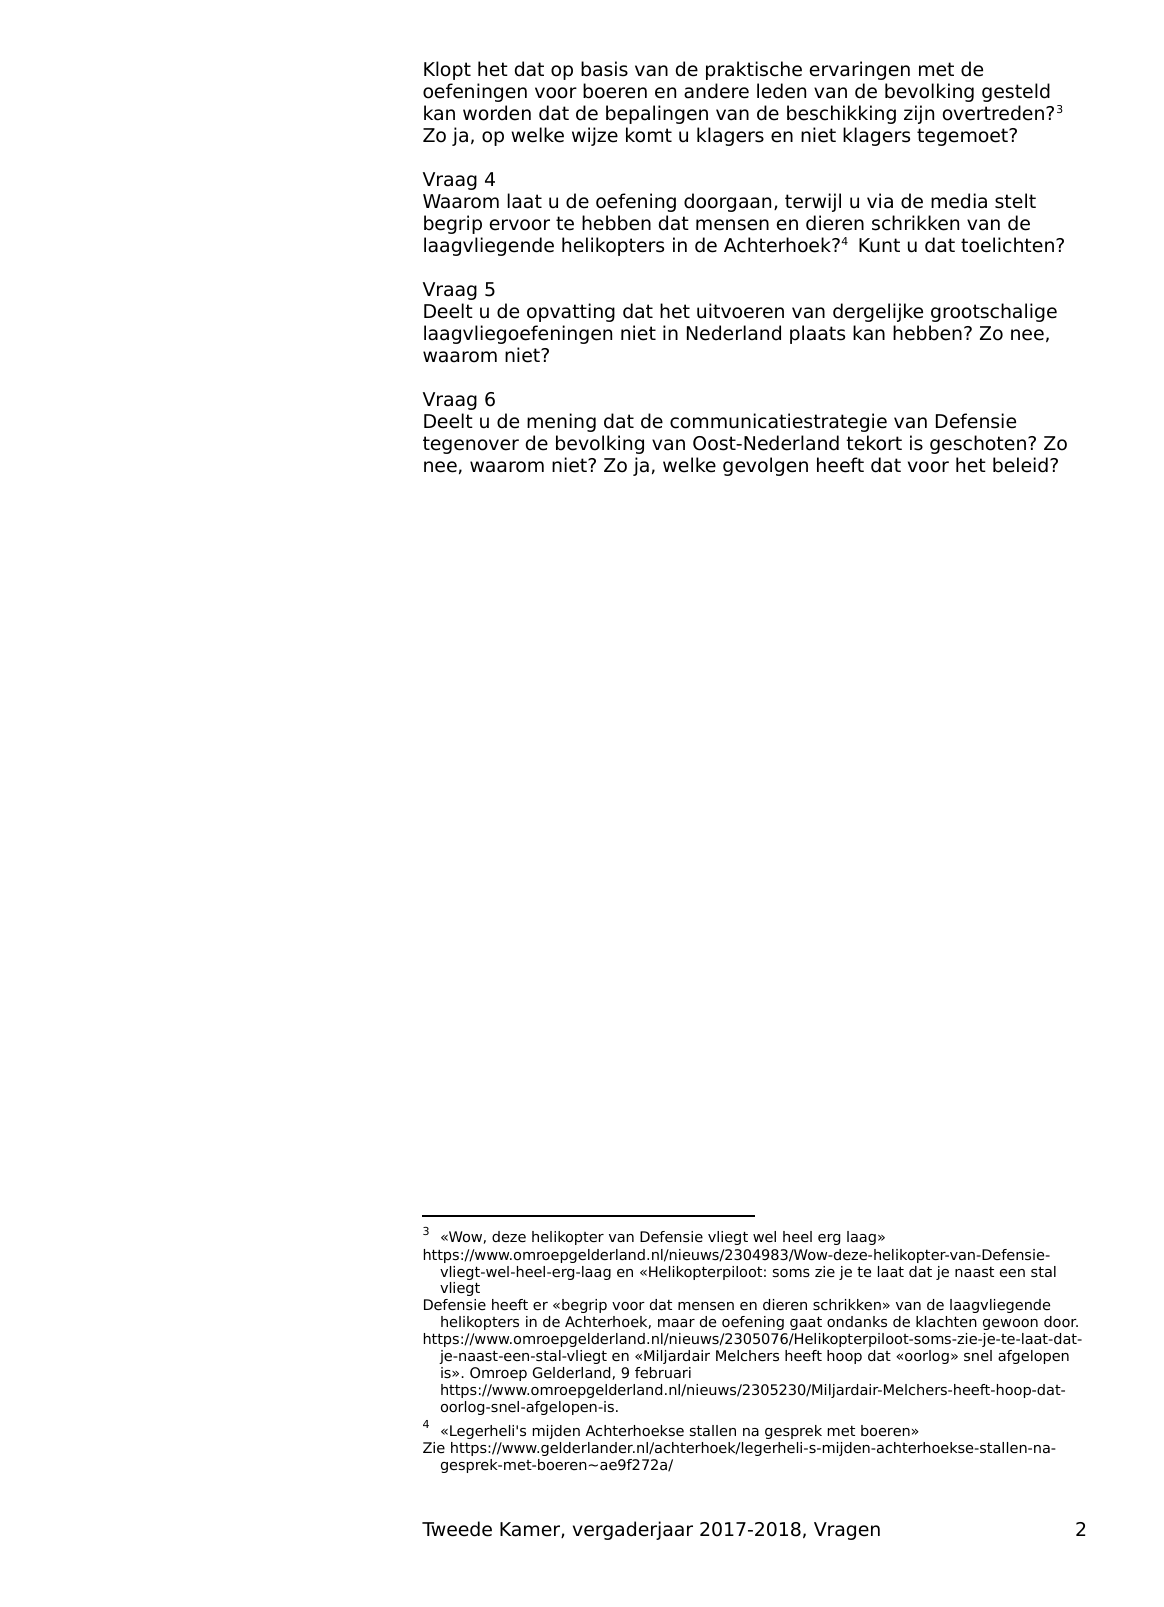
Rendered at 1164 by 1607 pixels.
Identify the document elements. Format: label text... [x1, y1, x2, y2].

text «Wow, deze helikopter van Defensie vliegt wel heel erg laag» [422, 1225, 1087, 1247]
text Waarom laat u de oefening doorgaan, terwijl u via de media stelt begrip ervoor te hebben dat mensen en dieren schrikken van de laagvliegende helikopters in de Achterhoek? Kunt u dat toelichten? [422, 191, 1087, 257]
text Deelt u de opvatting dat het uitvoeren van dergelijke grootschalige laagvliegoefeningen niet in Nederland plaats kan hebben? Zo nee, waarom niet? [422, 301, 1087, 367]
text https://www.omroepgelderland.nl/nieuws/2305076/Helikopterpiloot-soms-zie-je-te-laat-dat-je-naast-een-stal-vliegt en «Miljardair Melchers heeft hoop dat «oorlog» snel afgelopen is». Omroep Gelderland, 9 februari https://www.omroepgelderland.nl/nieuws/2305230/Miljardair-Melchers-heeft-hoop-dat-oorlog-snel-afgelopen-is. [422, 1331, 1087, 1416]
text Vraag 4 [422, 169, 1087, 191]
text «Legerheli's mijden Achterhoekse stallen na gesprek met boeren» [422, 1418, 1087, 1441]
text Defensie heeft er «begrip voor dat mensen en dieren schrikken» van de laagvliegende helikopters in de Achterhoek, maar de oefening gaat ondanks de klachten gewoon door. [422, 1297, 1087, 1331]
text Deelt u de mening dat de communicatiestrategie van Defensie tegenover de bevolking van Oost-Nederland tekort is geschoten? Zo nee, waarom niet? Zo ja, welke gevolgen heeft dat voor het beleid? [422, 411, 1087, 477]
text Zie https://www.gelderlander.nl/achterhoek/legerheli-s-mijden-achterhoekse-stallen-na-gesprek-met-boeren~ae9f272a/ [422, 1441, 1087, 1474]
text Vraag 6 [422, 389, 1087, 411]
text Vraag 5 [422, 279, 1087, 301]
text https://www.omroepgelderland.nl/nieuws/2304983/Wow-deze-helikopter-van-Defensie-vliegt-wel-heel-erg-laag en «Helikopterpiloot: soms zie je te laat dat je naast een stal vliegt [422, 1247, 1087, 1297]
text Klopt het dat op basis van de praktische ervaringen met de oefeningen voor boeren en andere leden van de bevolking gesteld kan worden dat de bepalingen van de beschikking zijn overtreden? Zo ja, op welke wijze komt u klagers en niet klagers tegemoet? [422, 59, 1087, 147]
